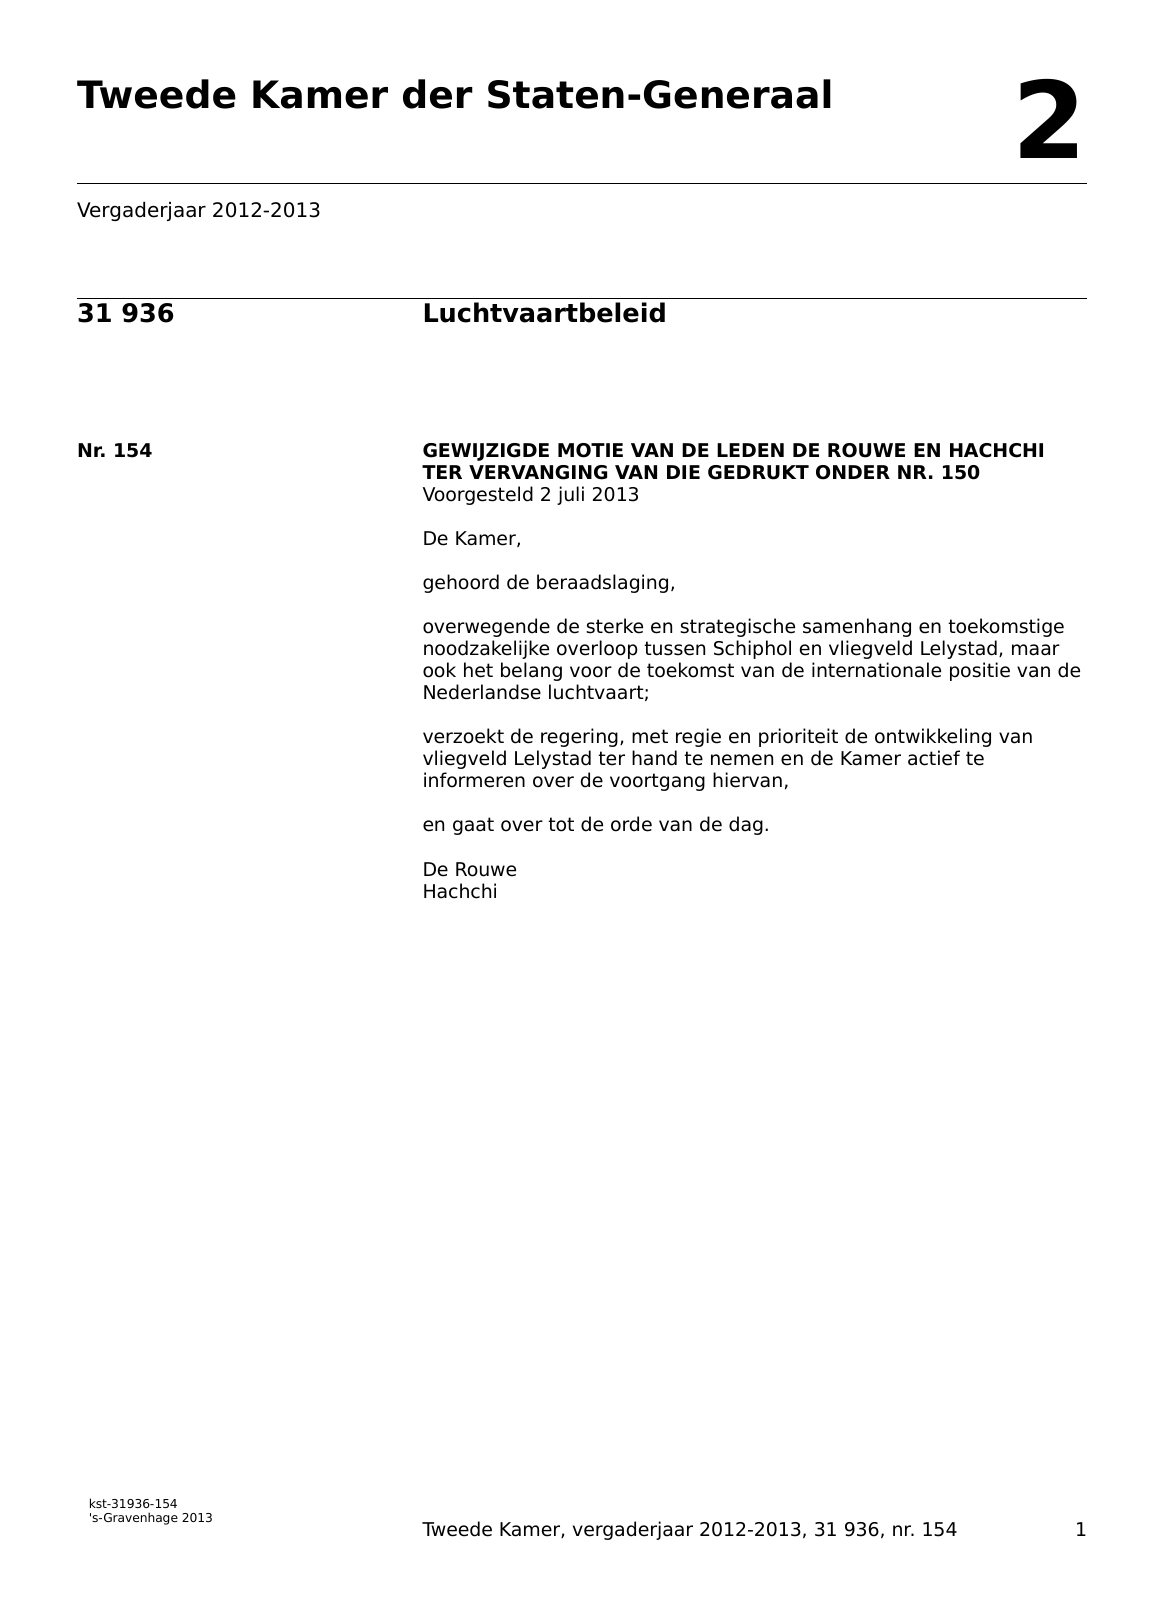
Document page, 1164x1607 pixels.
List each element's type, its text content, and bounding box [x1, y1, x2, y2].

text De Rouwe [422, 858, 1087, 881]
table_cell Vergaderjaar 2012-2013 [77, 184, 1087, 298]
table_header Tweede Kamer der Staten-Generaal [77, 59, 886, 183]
subtitle Nr. 154 GEWIJZIGDE MOTIE VAN DE LEDEN DE ROUWE EN HACHCHI TER VERVANGING VAN DIE GEDRUKT ONDER NR. 150 [77, 440, 1087, 484]
text kst-31936-154 [88, 1497, 323, 1511]
text De Kamer, [422, 528, 1087, 550]
text 's-Gravenhage 2013 [88, 1511, 323, 1525]
subtitle 31 936 Luchtvaartbeleid [77, 299, 1087, 329]
text en gaat over tot de orde van de dag. [422, 814, 1087, 836]
table_header 2 [886, 59, 1087, 183]
text gehoord de beraadslaging, [422, 572, 1087, 594]
text overwegende de sterke en strategische samenhang en toekomstige noodzakelijke overloop tussen Schiphol en vliegveld Lelystad, maar ook het belang voor de toekomst van de internationale positie van de Nederlandse luchtvaart; [422, 616, 1087, 704]
text verzoekt de regering, met regie en prioriteit de ontwikkeling van vliegveld Lelystad ter hand te nemen en de Kamer actief te informeren over de voortgang hiervan, [422, 726, 1087, 792]
text Hachchi [422, 881, 1087, 902]
text Voorgesteld 2 juli 2013 [422, 484, 1087, 506]
